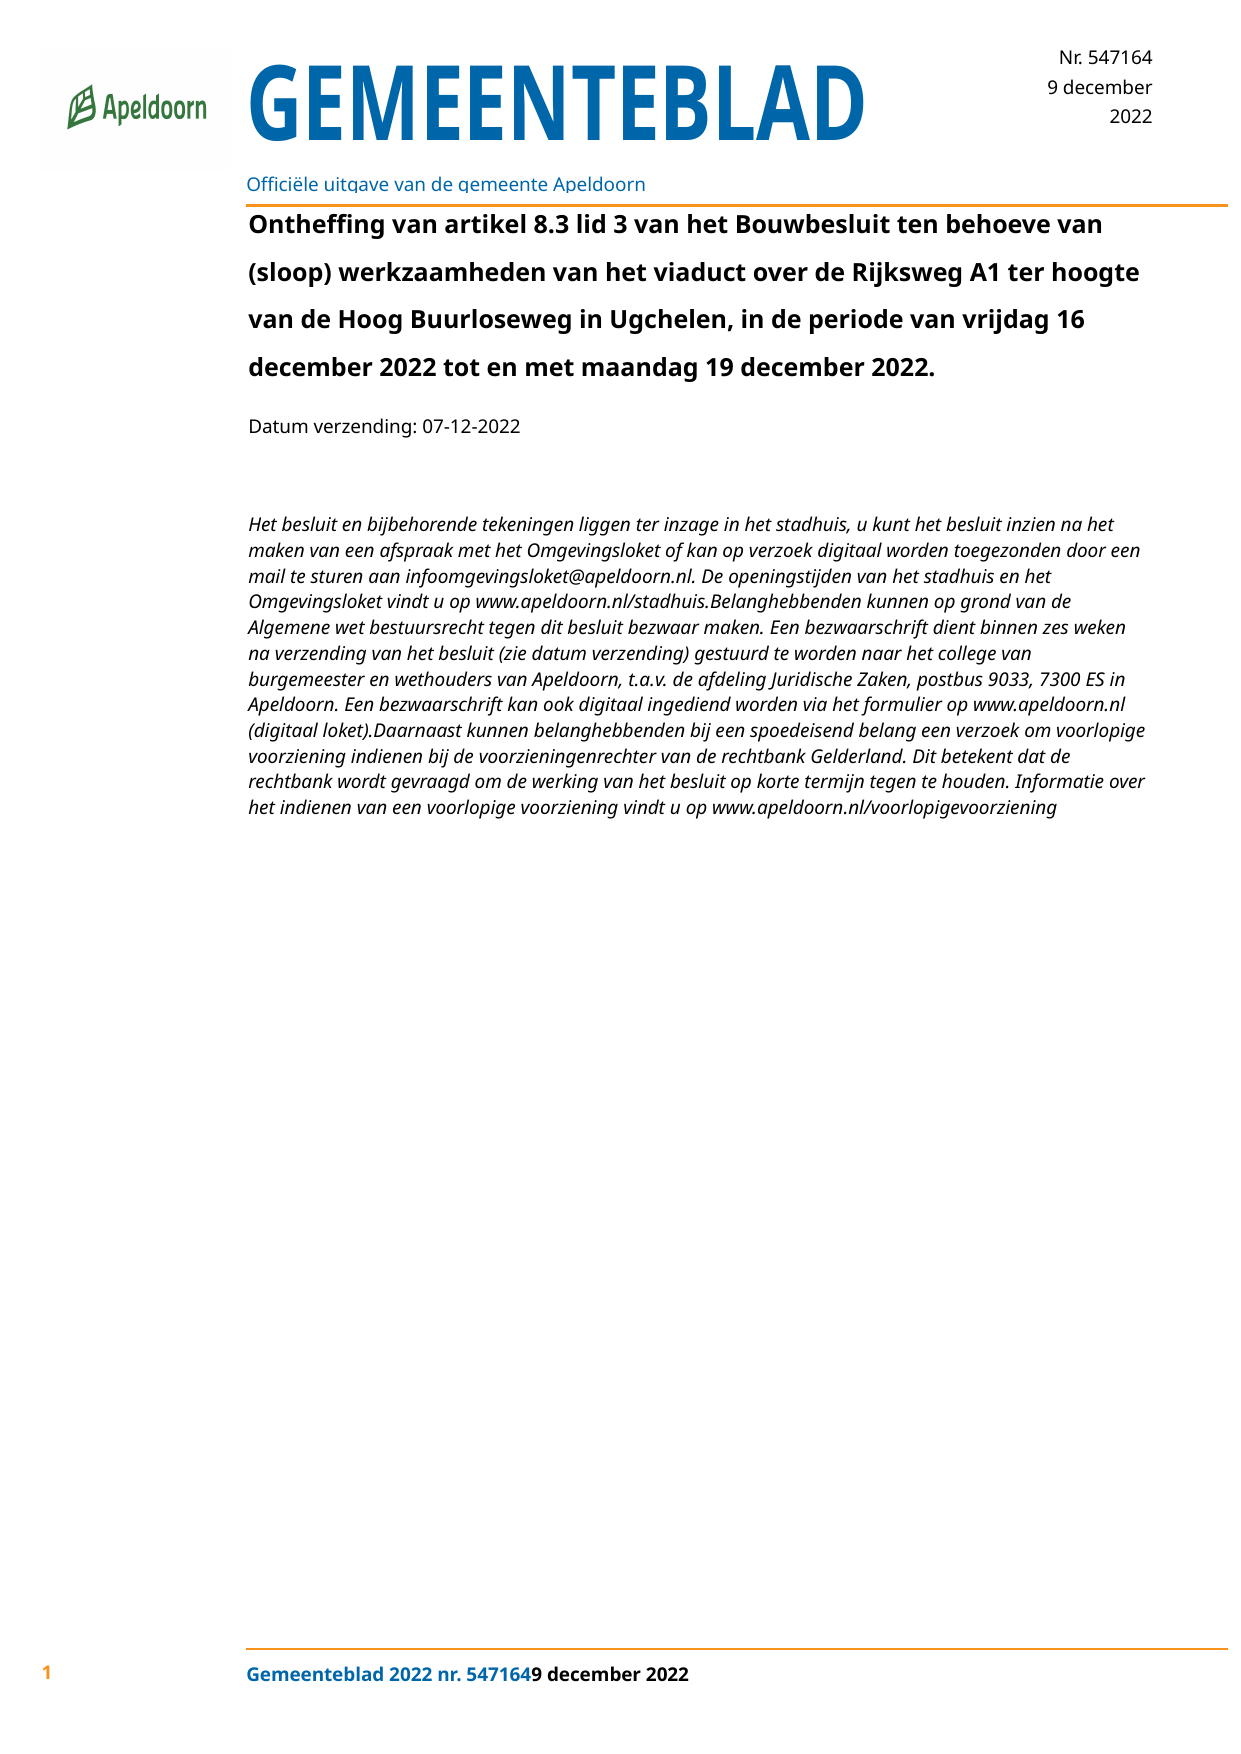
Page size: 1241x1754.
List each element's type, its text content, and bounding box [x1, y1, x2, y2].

text Datum verzending: 07-12-2022 [248, 413, 1152, 439]
text Het besluit en bijbehorende tekeningen liggen ter inzage in het stadhuis, u kunt het besluit inzien na het maken van een afspraak met het Omgevingsloket of kan op verzoek digitaal worden toegezonden door een mail te sturen aan infoomgevingsloket@apeldoorn.nl. De openingstijden van het stadhuis en het Omgevingsloket vindt u op www.apeldoorn.nl/stadhuis.Belanghebbenden kunnen op grond van de Algemene wet bestuursrecht tegen dit besluit bezwaar maken. Een bezwaarschrift dient binnen zes weken na verzending van het besluit (zie datum verzending) gestuurd te worden naar het college van burgemeester en wethouders van Apeldoorn, t.a.v. de afdeling Juridische Zaken, postbus 9033, 7300 ES in Apeldoorn. Een bezwaarschrift kan ook digitaal ingediend worden via het formulier op www.apeldoorn.nl (digitaal loket).Daarnaast kunnen belanghebbenden bij een spoedeisend belang een verzoek om voorlopige voorziening indienen bij de voorzieningenrechter van de rechtbank Gelderland. Dit betekent dat de rechtbank wordt gevraagd om de werking van het besluit op korte termijn tegen te houden. Informatie over het indienen van een voorlopige voorziening vindt u op www.apeldoorn.nl/voorlopigevoorziening [248, 511, 1152, 820]
text Ontheffing van artikel 8.3 lid 3 van het Bouwbesluit ten behoeve van (sloop) werkzaamheden van het viaduct over de Rijksweg A1 ter hoogte van de Hoog Buurloseweg in Ugchelen, in de periode van vrijdag 16 december 2022 tot en met maandag 19 december 2022. [248, 207, 1152, 384]
picture [41, 47, 231, 172]
